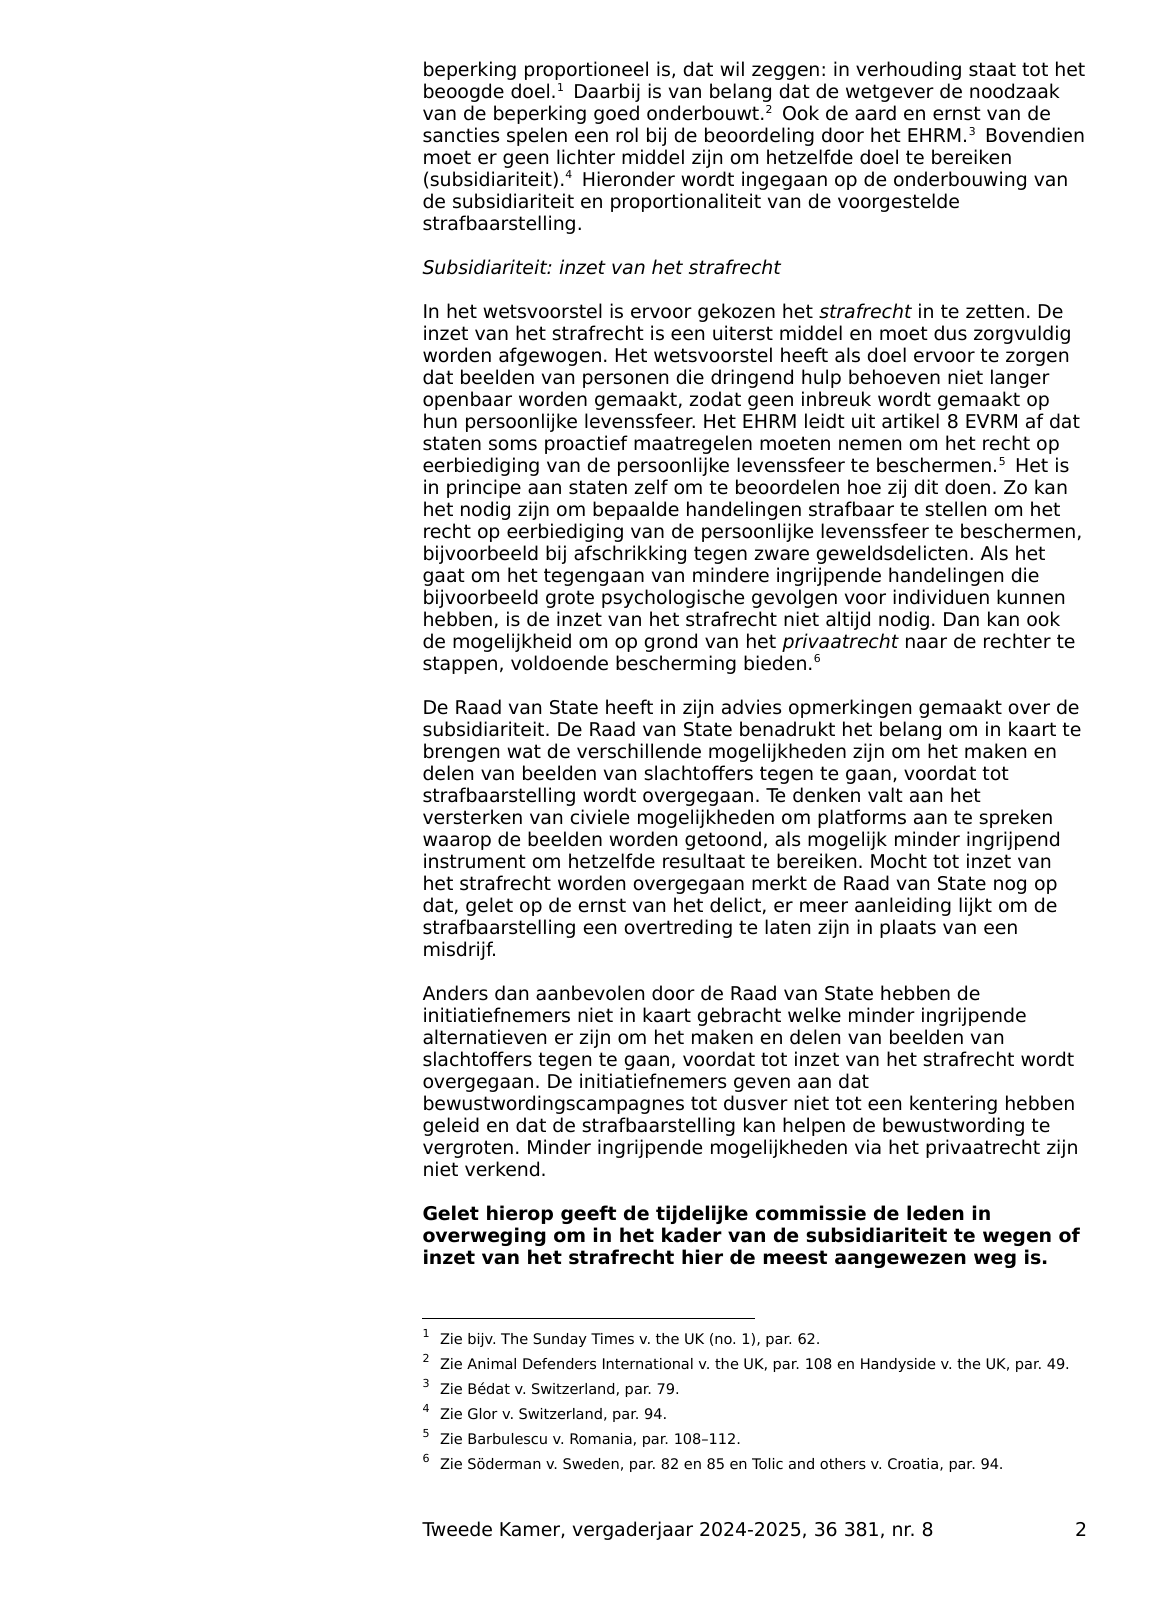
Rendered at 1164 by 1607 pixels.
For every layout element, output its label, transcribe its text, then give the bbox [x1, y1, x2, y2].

text In het wetsvoorstel is ervoor gekozen het strafrecht in te zetten. De inzet van het strafrecht is een uiterst middel en moet dus zorgvuldig worden afgewogen. Het wetsvoorstel heeft als doel ervoor te zorgen dat beelden van personen die dringend hulp behoeven niet langer openbaar worden gemaakt, zodat geen inbreuk wordt gemaakt op hun persoonlijke levenssfeer. Het EHRM leidt uit artikel 8 EVRM af dat staten soms proactief maatregelen moeten nemen om het recht op eerbiediging van de persoonlijke levenssfeer te beschermen. Het is in principe aan staten zelf om te beoordelen hoe zij dit doen. Zo kan het nodig zijn om bepaalde handelingen strafbaar te stellen om het recht op eerbiediging van de persoonlijke levenssfeer te beschermen, bijvoorbeeld bij afschrikking tegen zware geweldsdelicten. Als het gaat om het tegengaan van mindere ingrijpende handelingen die bijvoorbeeld grote psychologische gevolgen voor individuen kunnen hebben, is de inzet van het strafrecht niet altijd nodig. Dan kan ook de mogelijkheid om op grond van het privaatrecht naar de rechter te stappen, voldoende bescherming bieden. [422, 301, 1087, 675]
text De Raad van State heeft in zijn advies opmerkingen gemaakt over de subsidiariteit. De Raad van State benadrukt het belang om in kaart te brengen wat de verschillende mogelijkheden zijn om het maken en delen van beelden van slachtoffers tegen te gaan, voordat tot strafbaarstelling wordt overgegaan. Te denken valt aan het versterken van civiele mogelijkheden om platforms aan te spreken waarop de beelden worden getoond, als mogelijk minder ingrijpend instrument om hetzelfde resultaat te bereiken. Mocht tot inzet van het strafrecht worden overgegaan merkt de Raad van State nog op dat, gelet op de ernst van het delict, er meer aanleiding lijkt om de strafbaarstelling een overtreding te laten zijn in plaats van een misdrijf. [422, 697, 1087, 961]
subtitle Subsidiariteit: inzet van het strafrecht [422, 257, 1087, 279]
text beperking proportioneel is, dat wil zeggen: in verhouding staat tot het beoogde doel. Daarbij is van belang dat de wetgever de noodzaak van de beperking goed onderbouwt. Ook de aard en ernst van de sancties spelen een rol bij de beoordeling door het EHRM. Bovendien moet er geen lichter middel zijn om hetzelfde doel te bereiken (subsidiariteit). Hieronder wordt ingegaan op de onderbouwing van de subsidiariteit en proportionaliteit van de voorgestelde strafbaarstelling. [422, 59, 1087, 235]
text Zie Bédat v. Switzerland, par. 79. [422, 1377, 1087, 1399]
text Zie bijv. The Sunday Times v. the UK (no. 1), par. 62. [422, 1327, 1087, 1349]
text Zie Animal Defenders International v. the UK, par. 108 en Handyside v. the UK, par. 49. [422, 1352, 1087, 1374]
text Gelet hierop geeft de tijdelijke commissie de leden in overweging om in het kader van de subsidiariteit te wegen of inzet van het strafrecht hier de meest aangewezen weg is. [422, 1203, 1087, 1269]
text Zie Barbulescu v. Romania, par. 108–112. [422, 1427, 1087, 1449]
text Zie Glor v. Switzerland, par. 94. [422, 1402, 1087, 1424]
text Zie Söderman v. Sweden, par. 82 en 85 en Tolic and others v. Croatia, par. 94. [422, 1452, 1087, 1474]
text Anders dan aanbevolen door de Raad van State hebben de initiatiefnemers niet in kaart gebracht welke minder ingrijpende alternatieven er zijn om het maken en delen van beelden van slachtoffers tegen te gaan, voordat tot inzet van het strafrecht wordt overgegaan. De initiatiefnemers geven aan dat bewustwordingscampagnes tot dusver niet tot een kentering hebben geleid en dat de strafbaarstelling kan helpen de bewustwording te vergroten. Minder ingrijpende mogelijkheden via het privaatrecht zijn niet verkend. [422, 983, 1087, 1181]
